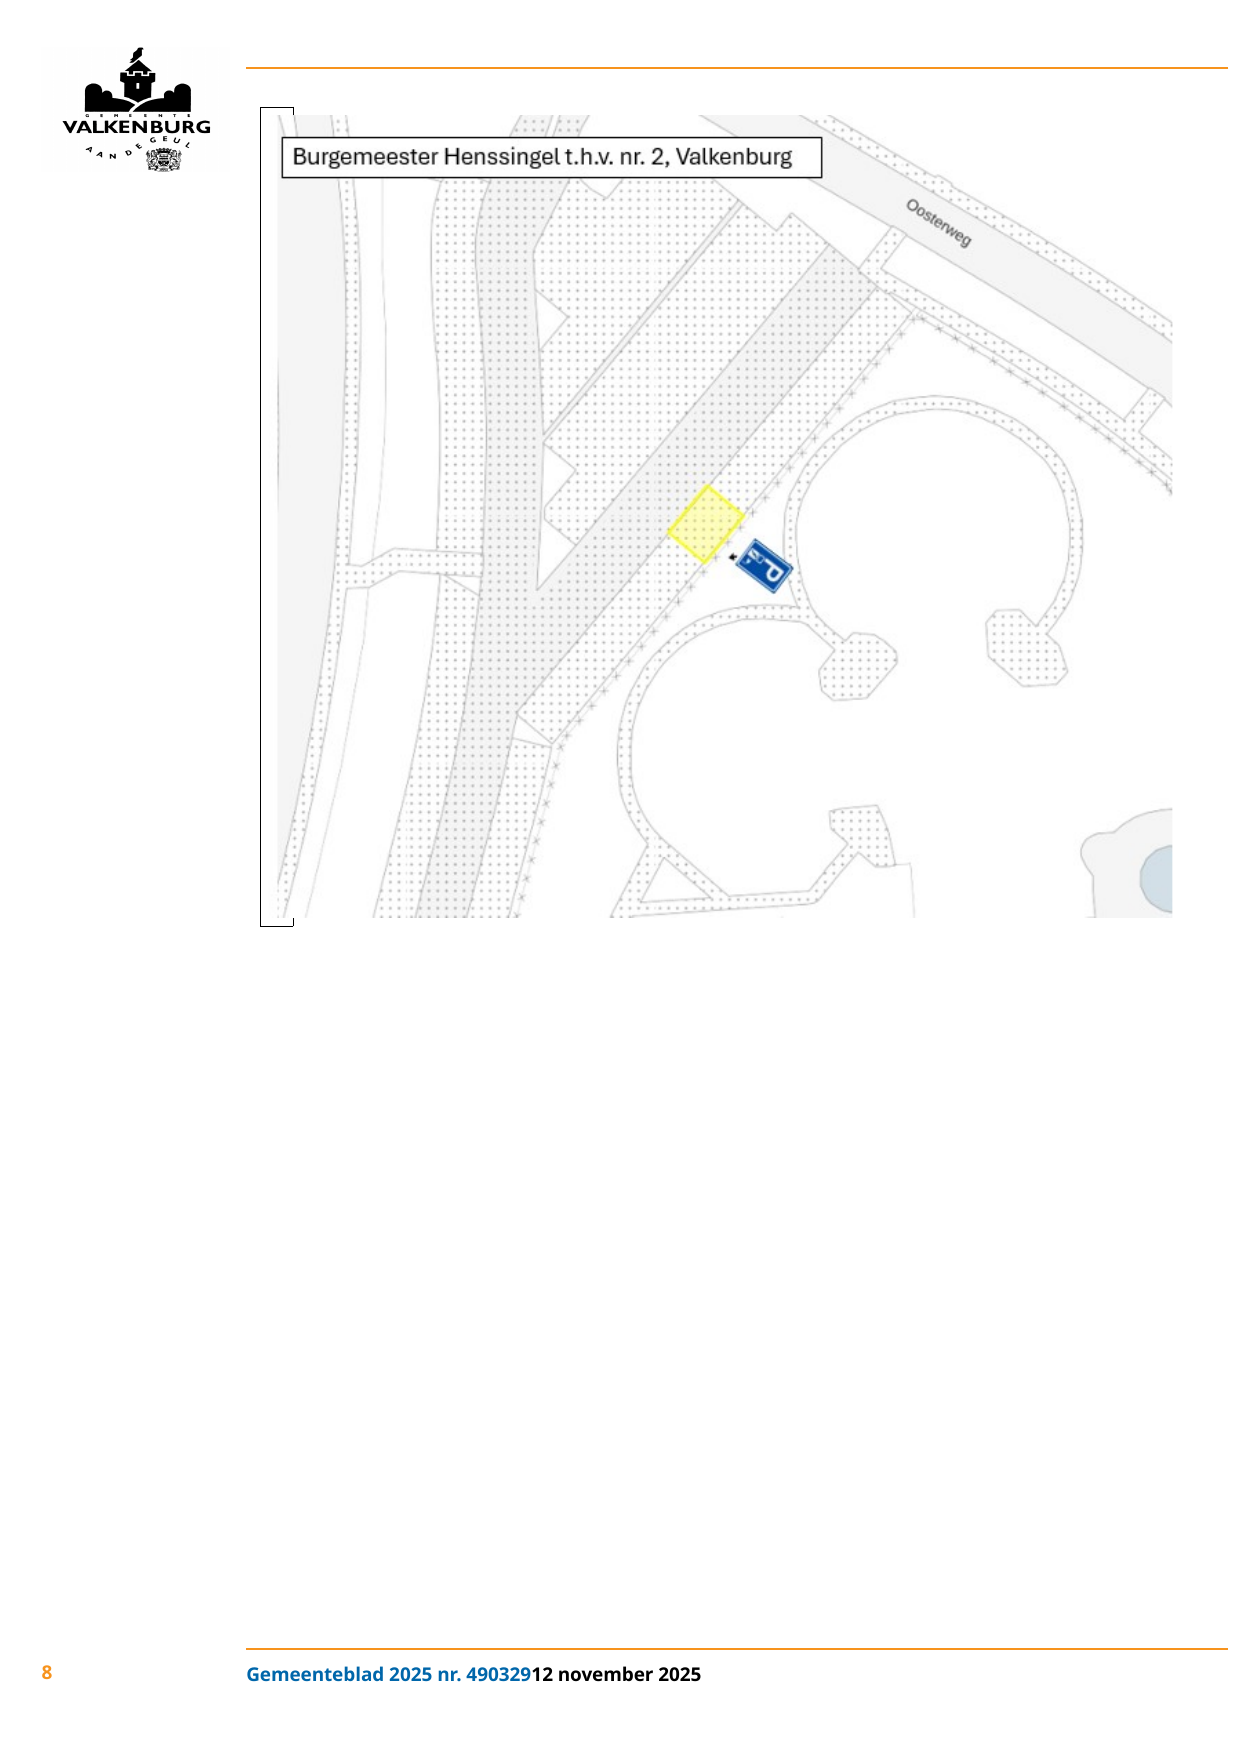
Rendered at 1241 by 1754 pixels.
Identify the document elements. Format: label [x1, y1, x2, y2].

picture [268, 115, 1173, 918]
picture [41, 47, 231, 172]
